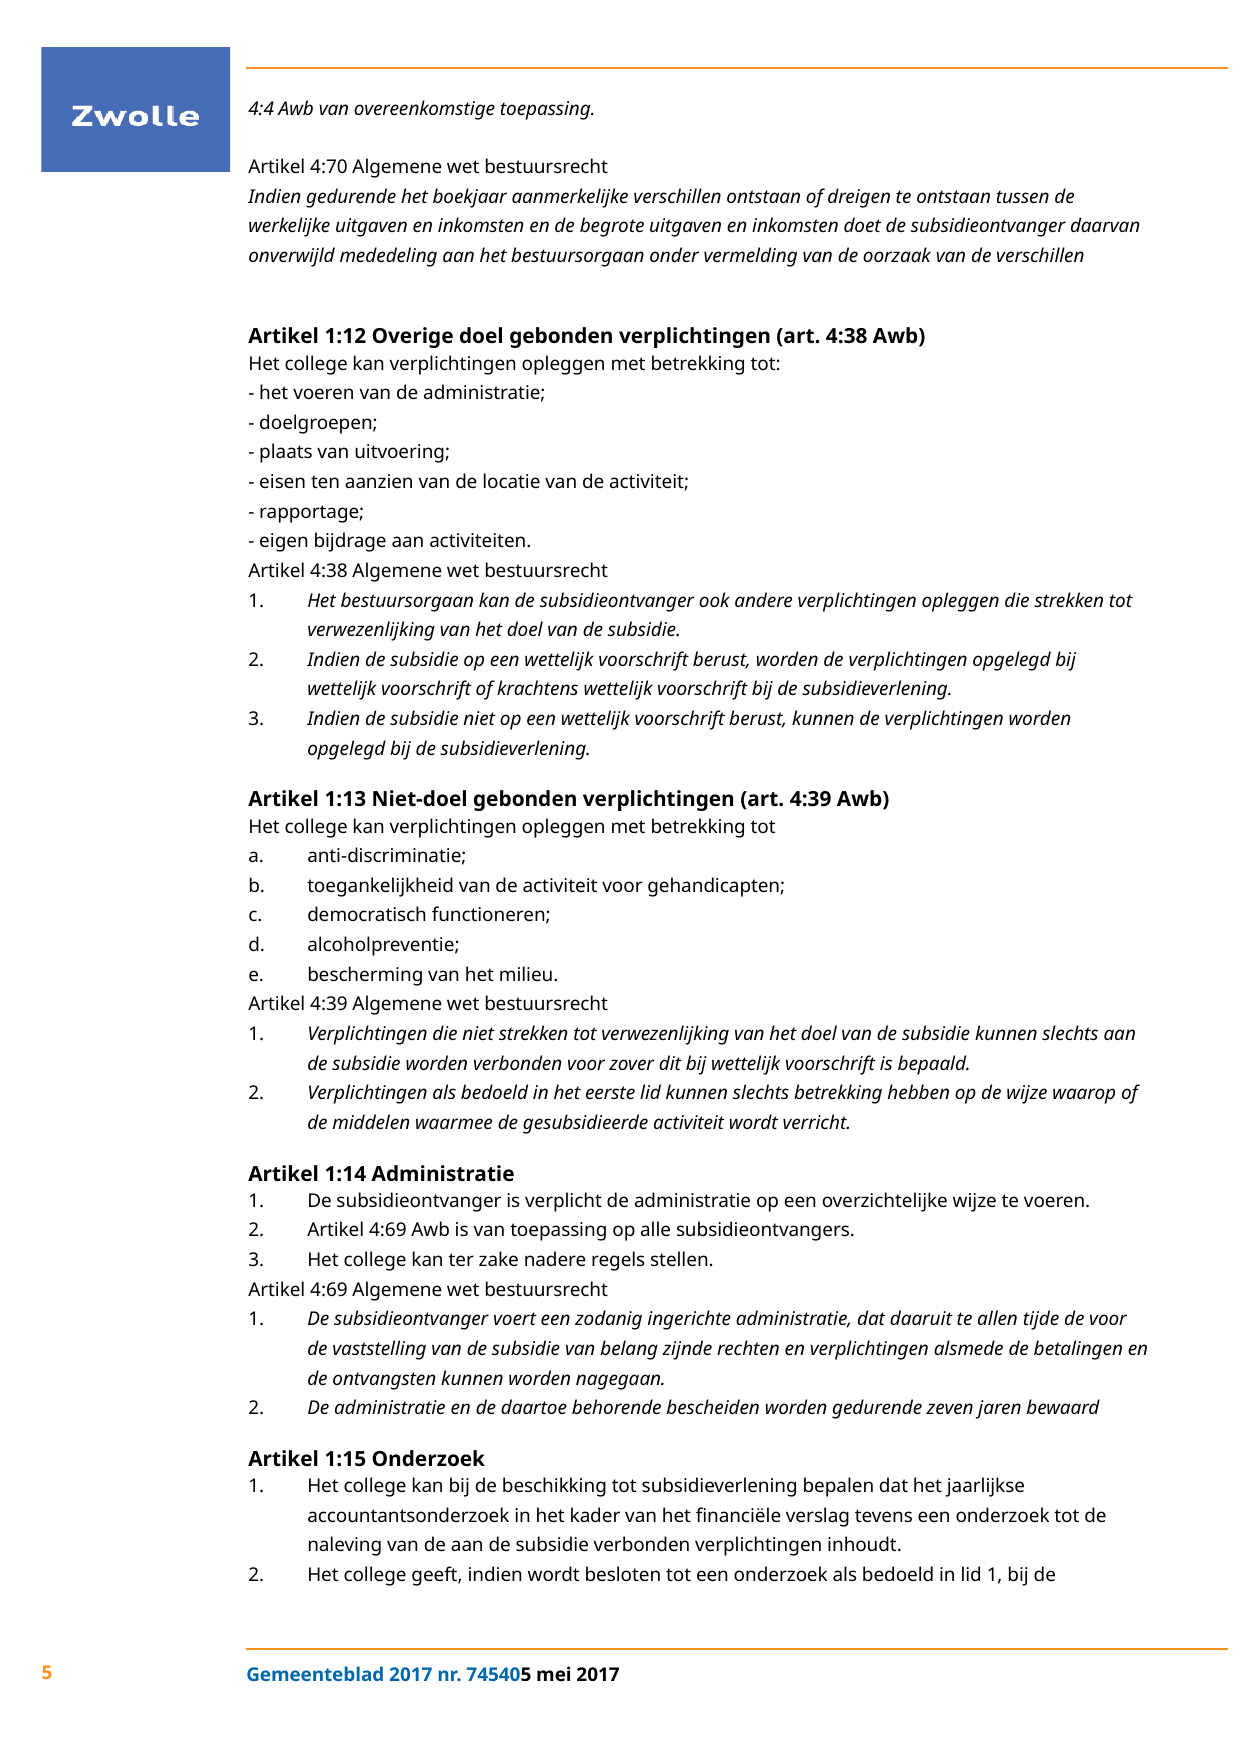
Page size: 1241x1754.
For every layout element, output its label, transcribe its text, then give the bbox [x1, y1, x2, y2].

list Het college geeft, indien wordt besloten tot een onderzoek als bedoeld in lid 1, bij de [248, 1561, 1152, 1587]
table_header Artikel 4:39 Algemene wet bestuursrecht Verplichtingen die niet strekken tot verwezenlijking van het doel van de subsidie kunnen slechts aan de subsidie worden verbonden voor zover dit bij wettelijk voorschrift is bepaald. Verplichtingen als bedoeld in het eerste lid kunnen slechts betrekking hebben op de wijze waarop of de middelen waarmee de gesubsidieerde activiteit wordt verricht. [248, 991, 1152, 1134]
text - rapportage; [248, 498, 1152, 524]
table_header Artikel 4:69 Algemene wet bestuursrecht De subsidieontvanger voert een zodanig ingerichte administratie, dat daaruit te allen tijde de voor de vaststelling van de subsidie van belang zijnde rechten en verplichtingen alsmede de betalingen en de ontvangsten kunnen worden nagegaan. De administratie en de daartoe behorende bescheiden worden gedurende zeven jaren bewaard [248, 1276, 1152, 1420]
list alcoholpreventie; [248, 931, 1152, 957]
list toegankelijkheid van de activiteit voor gehandicapten; [248, 872, 1152, 898]
text Het college kan verplichtingen opleggen met betrekking tot: [248, 350, 1152, 376]
text Artikel 1:12 Overige doel gebonden verplichtingen (art. 4:38 Awb) [248, 322, 1152, 350]
table_header 4:4 Awb van overeenkomstige toepassing. [248, 95, 1152, 121]
picture [41, 47, 231, 172]
list Het college kan ter zake nadere regels stellen. [248, 1246, 1152, 1272]
text Het college kan verplichtingen opleggen met betrekking tot [248, 813, 1152, 839]
text Artikel 1:15 Onderzoek [248, 1444, 1152, 1472]
list anti-discriminatie; [248, 842, 1152, 868]
table_header Artikel 4:38 Algemene wet bestuursrecht Het bestuursorgaan kan de subsidieontvanger ook andere verplichtingen opleggen die strekken tot verwezenlijking van het doel van de subsidie. Indien de subsidie op een wettelijk voorschrift berust, worden de verplichtingen opgelegd bij wettelijk voorschrift of krachtens wettelijk voorschrift bij de subsidieverlening. Indien de subsidie niet op een wettelijk voorschrift berust, kunnen de verplichtingen worden opgelegd bij de subsidieverlening. [248, 557, 1152, 760]
table_header Artikel 4:70 Algemene wet bestuursrecht Indien gedurende het boekjaar aanmerkelijke verschillen ontstaan of dreigen te ontstaan tussen de werkelijke uitgaven en inkomsten en de begrote uitgaven en inkomsten doet de subsidieontvanger daarvan onverwijld mededeling aan het bestuursorgaan onder vermelding van de oorzaak van de verschillen [248, 154, 1152, 268]
text - het voeren van de administratie; [248, 379, 1152, 405]
list democratisch functioneren; [248, 902, 1152, 927]
text Artikel 1:13 Niet-doel gebonden verplichtingen (art. 4:39 Awb) [248, 784, 1152, 813]
list Het college kan bij de beschikking tot subsidieverlening bepalen dat het jaarlijkse accountantsonderzoek in het kader van het financiële verslag tevens een onderzoek tot de naleving van de aan de subsidie verbonden verplichtingen inhoudt. [248, 1472, 1152, 1557]
text - doelgroepen; [248, 409, 1152, 435]
text - eisen ten aanzien van de locatie van de activiteit; [248, 468, 1152, 494]
text - plaats van uitvoering; [248, 439, 1152, 464]
list bescherming van het milieu. [248, 961, 1152, 987]
list Artikel 4:69 Awb is van toepassing op alle subsidieontvangers. [248, 1217, 1152, 1242]
list De subsidieontvanger is verplicht de administratie op een overzichtelijke wijze te voeren. [248, 1187, 1152, 1213]
text - eigen bijdrage aan activiteiten. [248, 527, 1152, 553]
text Artikel 1:14 Administratie [248, 1159, 1152, 1187]
